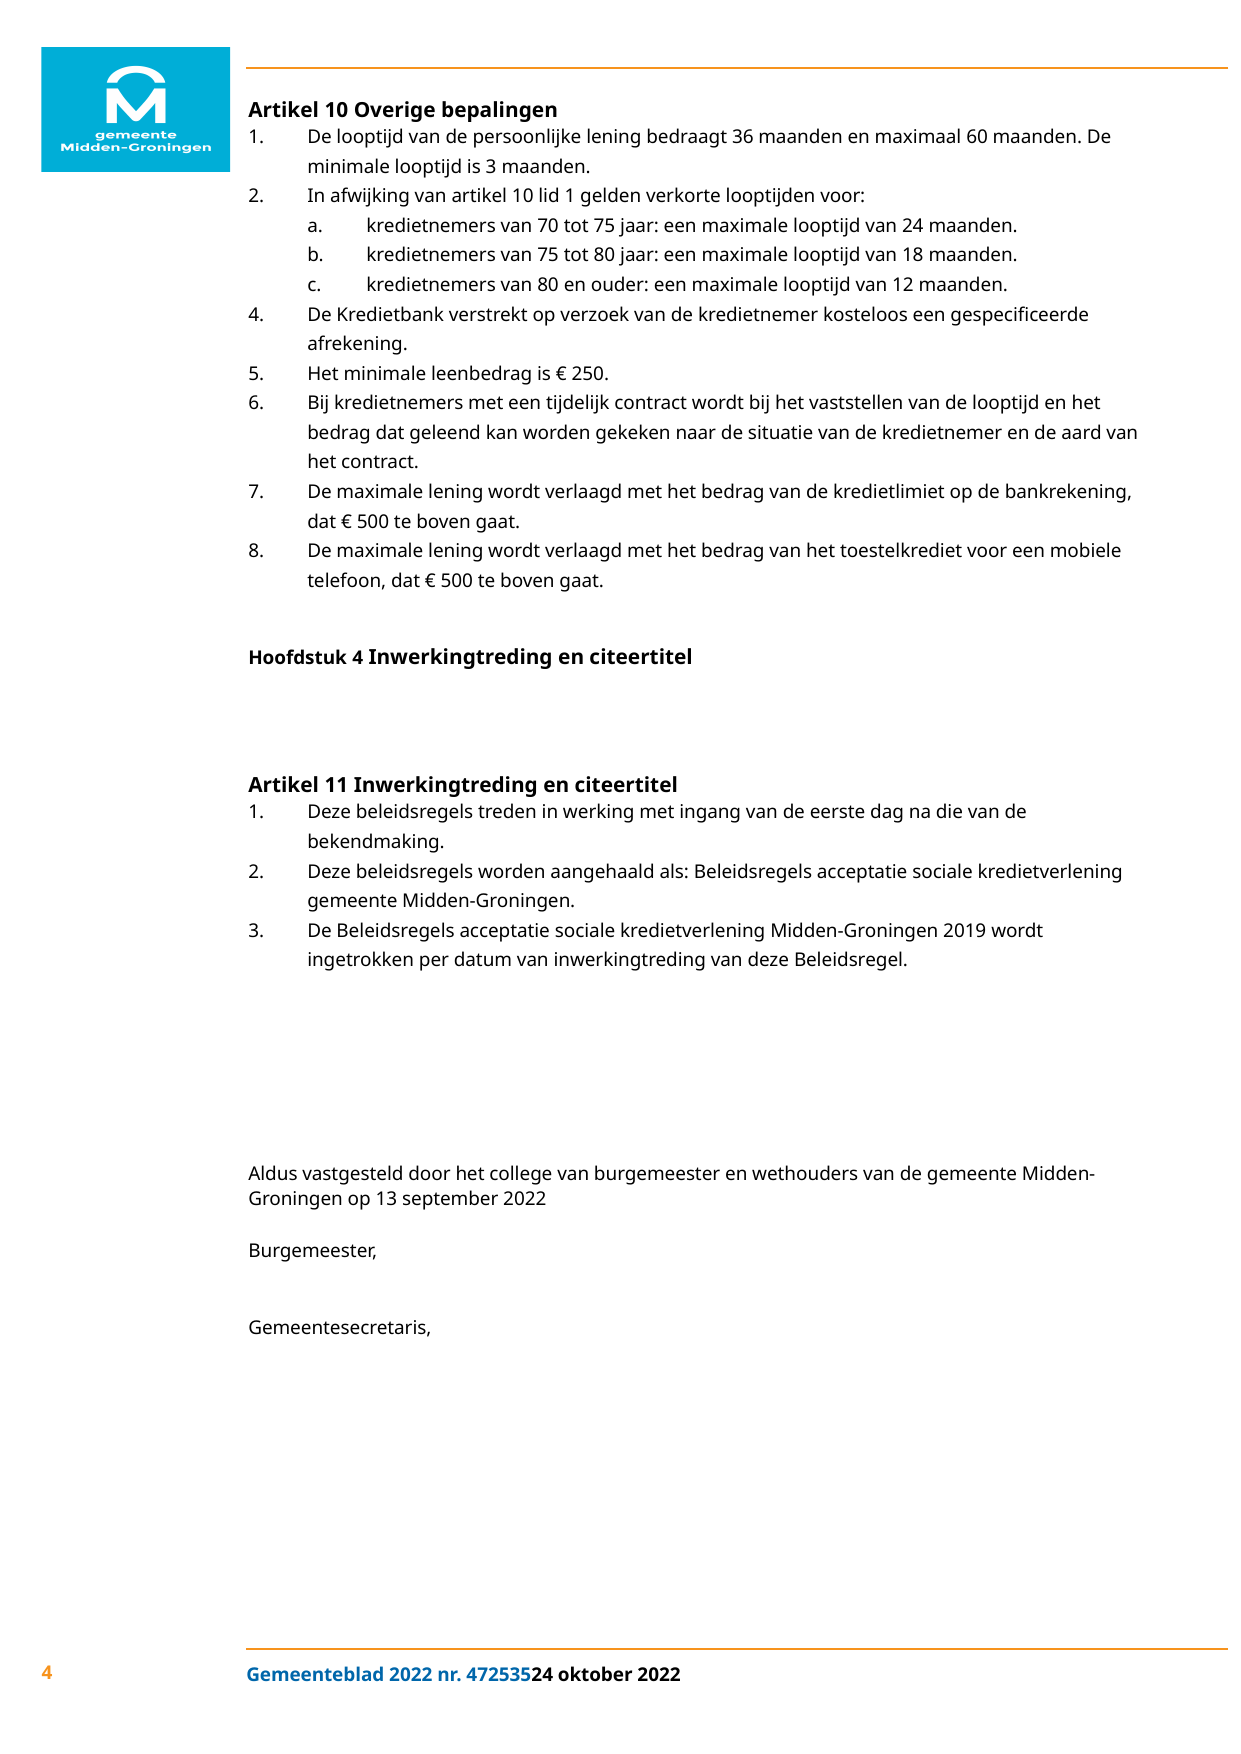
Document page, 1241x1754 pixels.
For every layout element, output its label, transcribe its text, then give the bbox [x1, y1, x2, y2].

list Bij kredietnemers met een tijdelijk contract wordt bij het vaststellen van de looptijd en het bedrag dat geleend kan worden gekeken naar de situatie van de kredietnemer en de aard van het contract. [248, 389, 1152, 474]
text Hoofdstuk 4 Inwerkingtreding en citeertitel [248, 642, 1152, 671]
list kredietnemers van 75 tot 80 jaar: een maximale looptijd van 18 maanden. [307, 242, 1152, 267]
list kredietnemers van 80 en ouder: een maximale looptijd van 12 maanden. [307, 271, 1152, 297]
list De maximale lening wordt verlaagd met het bedrag van de kredietlimiet op de bankrekening, dat € 500 te boven gaat. [248, 478, 1152, 533]
list kredietnemers van 70 tot 75 jaar: een maximale looptijd van 24 maanden. [307, 212, 1152, 238]
text Artikel 10 Overige bepalingen [248, 95, 1152, 123]
text Gemeentesecretaris, [248, 1314, 1152, 1340]
list De Beleidsregels acceptatie sociale kredietverlening Midden-Groningen 2019 wordt ingetrokken per datum van inwerkingtreding van deze Beleidsregel. [248, 917, 1152, 972]
text Burgemeester, [248, 1237, 1152, 1263]
picture [184, 146, 190, 153]
list De Kredietbank verstrekt op verzoek van de kredietnemer kosteloos een gespecificeerde afrekening. [248, 301, 1152, 356]
list De looptijd van de persoonlijke lening bedraagt 36 maanden en maximaal 60 maanden. De minimale looptijd is 3 maanden. [248, 123, 1152, 178]
list Deze beleidsregels worden aangehaald als: Beleidsregels acceptatie sociale kredietverlening gemeente Midden-Groningen. [248, 858, 1152, 913]
list Het minimale leenbedrag is € 250. [248, 360, 1152, 386]
list De maximale lening wordt verlaagd met het bedrag van het toestelkrediet voor een mobiele telefoon, dat € 500 te boven gaat. [248, 537, 1152, 593]
list In afwijking van artikel 10 lid 1 gelden verkorte looptijden voor: [248, 182, 1152, 208]
text Artikel 11 Inwerkingtreding en citeertitel [248, 770, 1152, 799]
picture [108, 66, 164, 82]
list Deze beleidsregels treden in werking met ingang van de eerste dag na die van de bekendmaking. [248, 799, 1152, 854]
text Aldus vastgesteld door het college van burgemeester en wethouders van de gemeente Midden-Groningen op 13 september 2022 [248, 1160, 1152, 1211]
picture [107, 89, 165, 122]
